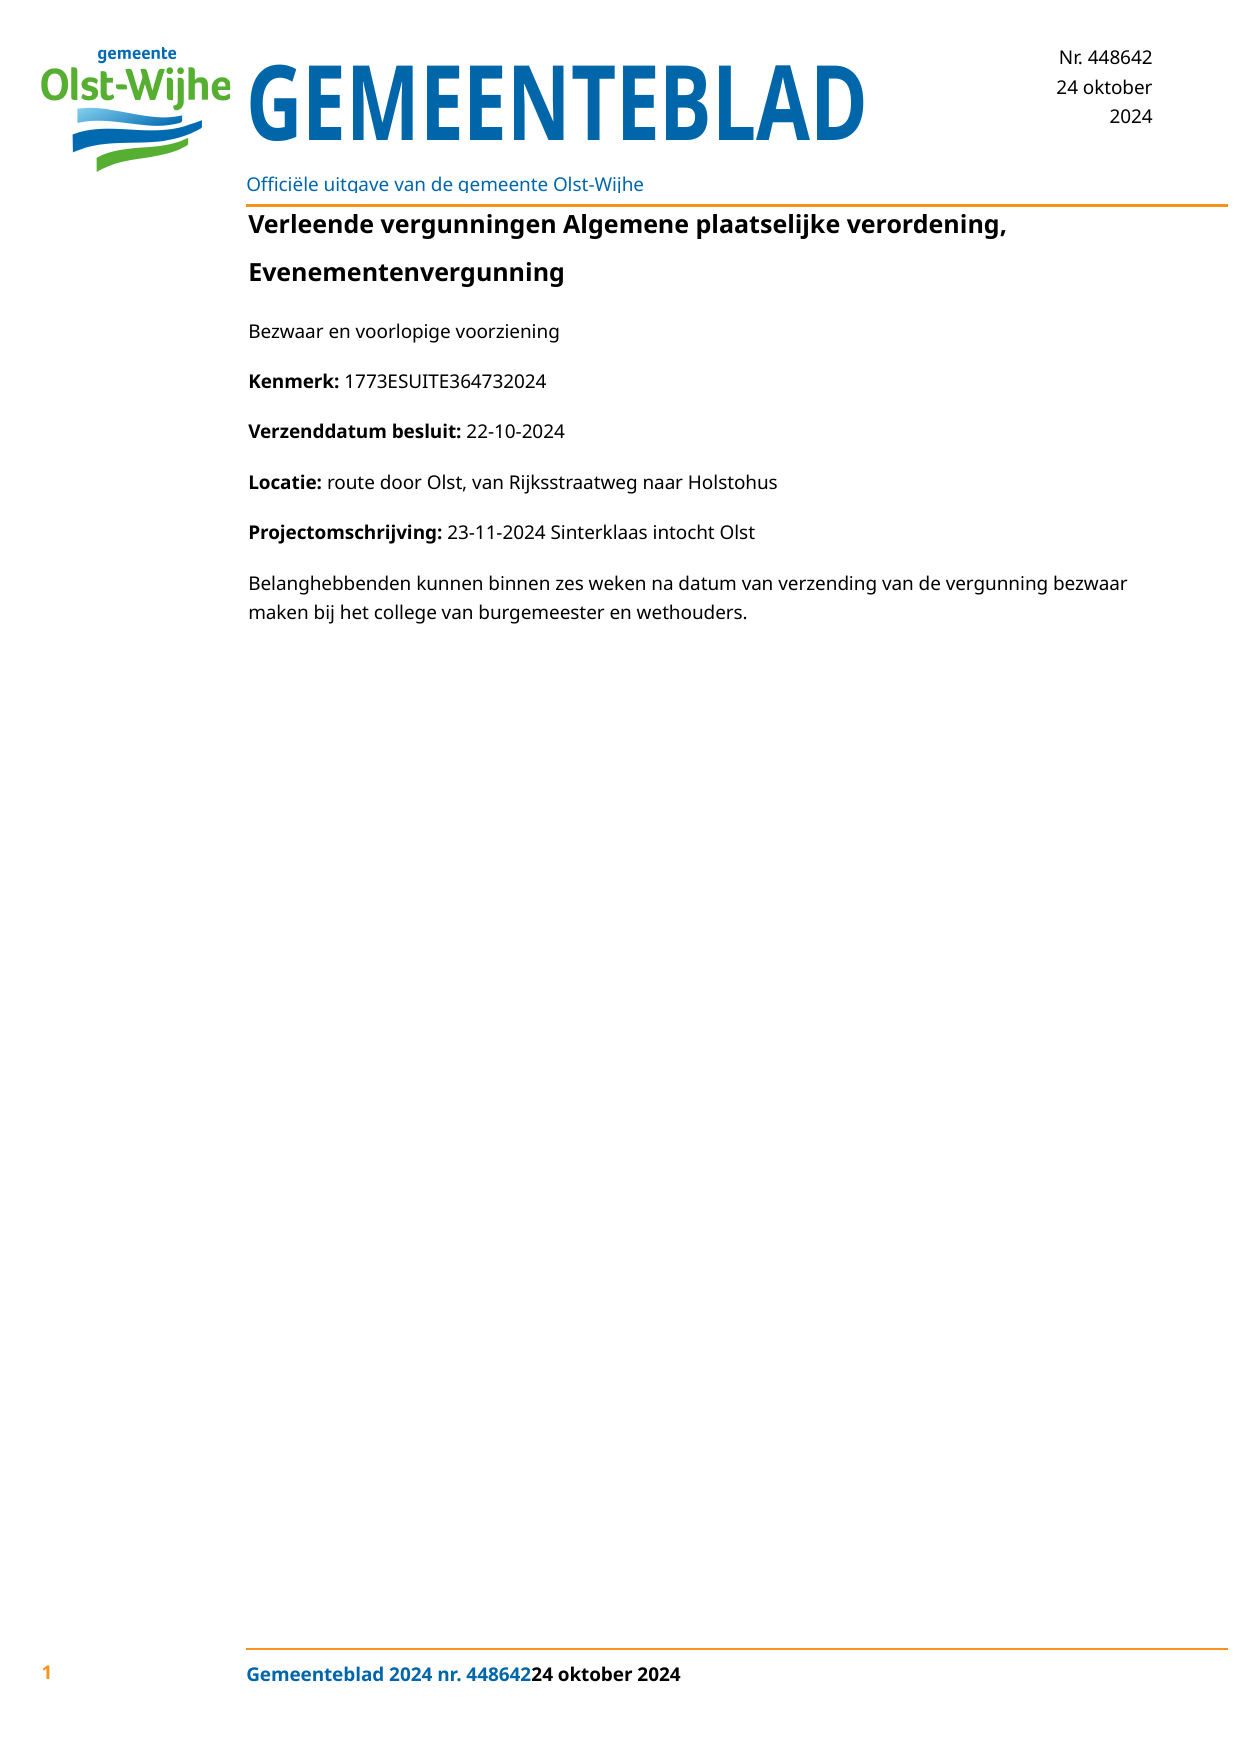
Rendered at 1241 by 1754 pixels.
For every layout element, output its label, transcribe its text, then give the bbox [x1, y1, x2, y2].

text Bezwaar en voorlopige voorziening [248, 318, 1152, 344]
text Belanghebbenden kunnen binnen zes weken na datum van verzending van de vergunning bezwaar maken bij het college van burgemeester en wethouders. [248, 570, 1152, 625]
picture [41, 47, 231, 172]
text Verleende vergunningen Algemene plaatselijke verordening, Evenementenvergunning [248, 207, 1152, 288]
text Locatie: route door Olst, van Rijksstraatweg naar Holstohus [248, 469, 1152, 495]
text Verzenddatum besluit: 22-10-2024 [248, 419, 1152, 444]
text Projectomschrijving: 23-11-2024 Sinterklaas intocht Olst [248, 519, 1152, 545]
text Kenmerk: 1773ESUITE364732024 [248, 368, 1152, 394]
